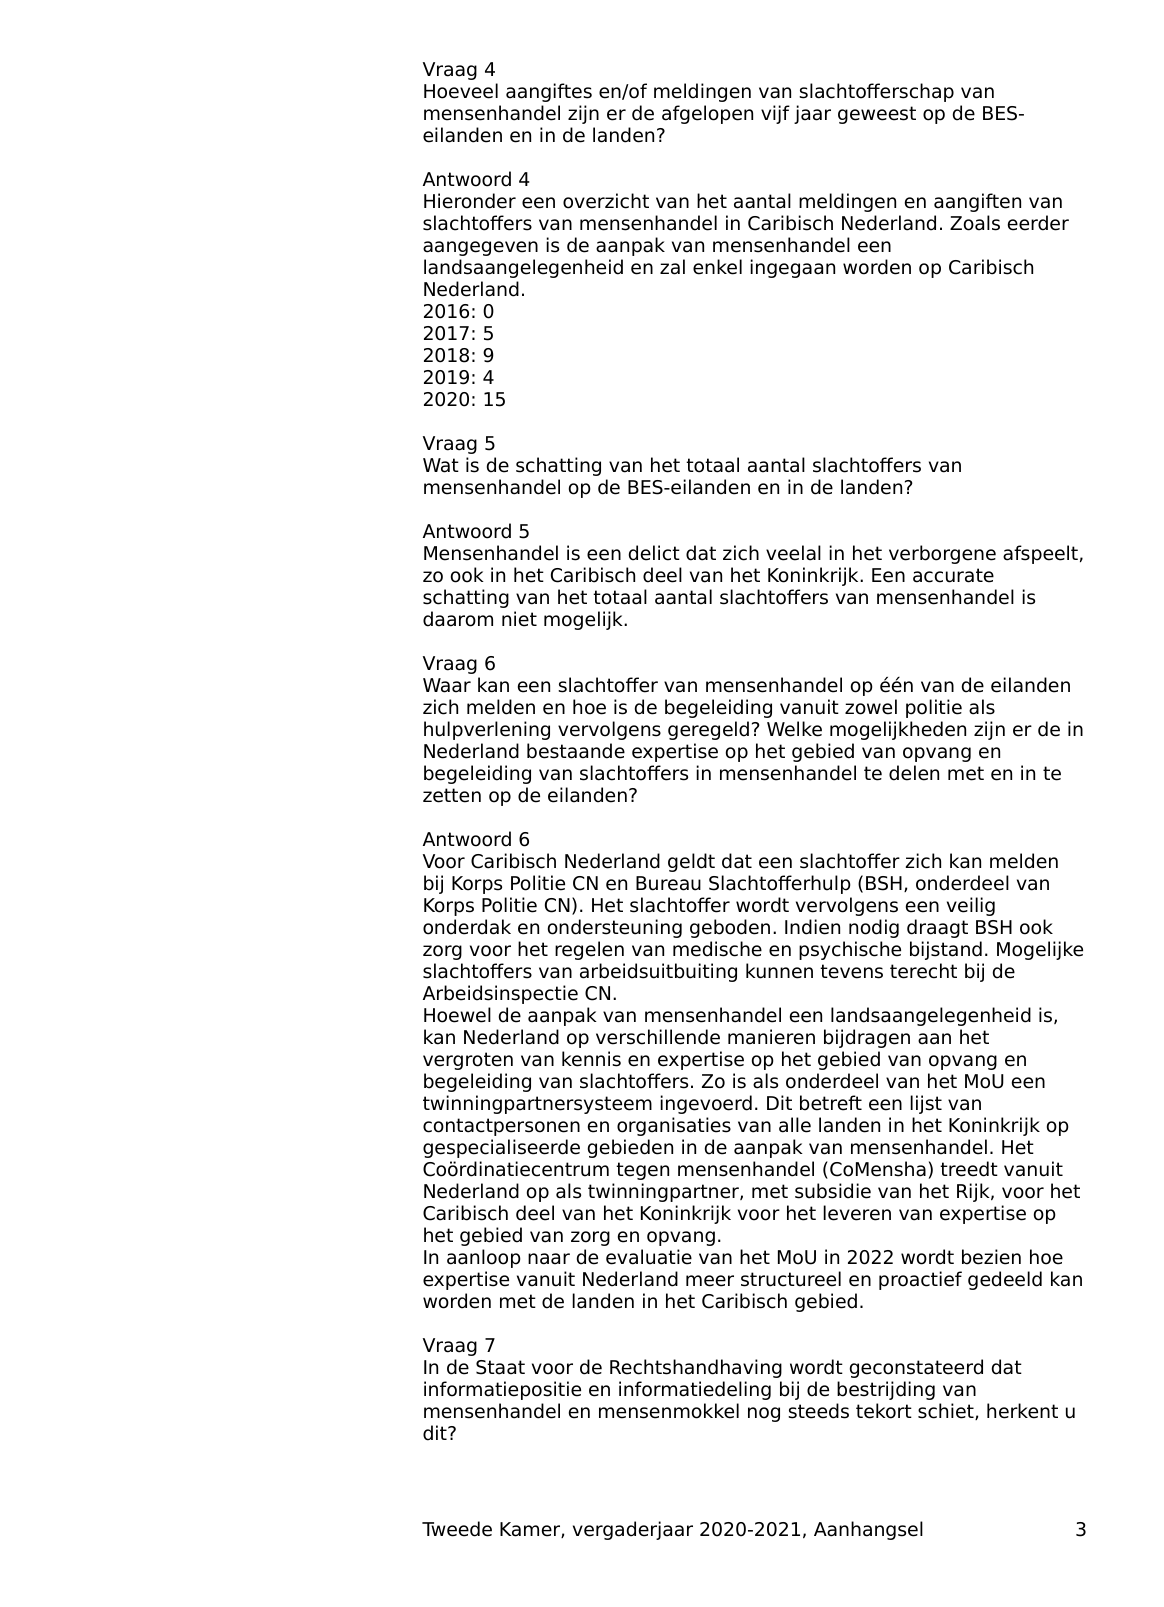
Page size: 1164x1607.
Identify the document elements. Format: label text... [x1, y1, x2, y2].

text 2017: 5 [422, 323, 1087, 345]
text Hoewel de aanpak van mensenhandel een landsaangelegenheid is, kan Nederland op verschillende manieren bijdragen aan het vergroten van kennis en expertise op het gebied van opvang en begeleiding van slachtoffers. Zo is als onderdeel van het MoU een twinningpartnersysteem ingevoerd. Dit betreft een lijst van contactpersonen en organisaties van alle landen in het Koninkrijk op gespecialiseerde gebieden in de aanpak van mensenhandel. Het Coördinatiecentrum tegen mensenhandel (CoMensha) treedt vanuit Nederland op als twinningpartner, met subsidie van het Rijk, voor het Caribisch deel van het Koninkrijk voor het leveren van expertise op het gebied van zorg en opvang. [422, 1005, 1087, 1247]
text 2016: 0 [422, 301, 1087, 323]
text Antwoord 5 [422, 521, 1087, 543]
text 2019: 4 [422, 367, 1087, 389]
text Hoeveel aangiftes en/of meldingen van slachtofferschap van mensenhandel zijn er de afgelopen vijf jaar geweest op de BES-eilanden en in de landen? [422, 81, 1087, 147]
text Vraag 4 [422, 59, 1087, 81]
text In de Staat voor de Rechtshandhaving wordt geconstateerd dat informatiepositie en informatiedeling bij de bestrijding van mensenhandel en mensenmokkel nog steeds tekort schiet, herkent u dit? [422, 1357, 1087, 1445]
text Vraag 6 [422, 653, 1087, 675]
text 2020: 15 [422, 389, 1087, 411]
text Wat is de schatting van het totaal aantal slachtoffers van mensenhandel op de BES-eilanden en in de landen? [422, 455, 1087, 499]
text Antwoord 4 [422, 169, 1087, 191]
text Hieronder een overzicht van het aantal meldingen en aangiften van slachtoffers van mensenhandel in Caribisch Nederland. Zoals eerder aangegeven is de aanpak van mensenhandel een landsaangelegenheid en zal enkel ingegaan worden op Caribisch Nederland. [422, 191, 1087, 301]
text Waar kan een slachtoffer van mensenhandel op één van de eilanden zich melden en hoe is de begeleiding vanuit zowel politie als hulpverlening vervolgens geregeld? Welke mogelijkheden zijn er de in Nederland bestaande expertise op het gebied van opvang en begeleiding van slachtoffers in mensenhandel te delen met en in te zetten op de eilanden? [422, 675, 1087, 807]
text 2018: 9 [422, 345, 1087, 367]
text Voor Caribisch Nederland geldt dat een slachtoffer zich kan melden bij Korps Politie CN en Bureau Slachtofferhulp (BSH, onderdeel van Korps Politie CN). Het slachtoffer wordt vervolgens een veilig onderdak en ondersteuning geboden. Indien nodig draagt BSH ook zorg voor het regelen van medische en psychische bijstand. Mogelijke slachtoffers van arbeidsuitbuiting kunnen tevens terecht bij de Arbeidsinspectie CN. [422, 851, 1087, 1005]
text Vraag 7 [422, 1335, 1087, 1357]
text Antwoord 6 [422, 829, 1087, 851]
text Vraag 5 [422, 433, 1087, 455]
text Mensenhandel is een delict dat zich veelal in het verborgene afspeelt, zo ook in het Caribisch deel van het Koninkrijk. Een accurate schatting van het totaal aantal slachtoffers van mensenhandel is daarom niet mogelijk. [422, 543, 1087, 631]
text In aanloop naar de evaluatie van het MoU in 2022 wordt bezien hoe expertise vanuit Nederland meer structureel en proactief gedeeld kan worden met de landen in het Caribisch gebied. [422, 1247, 1087, 1313]
